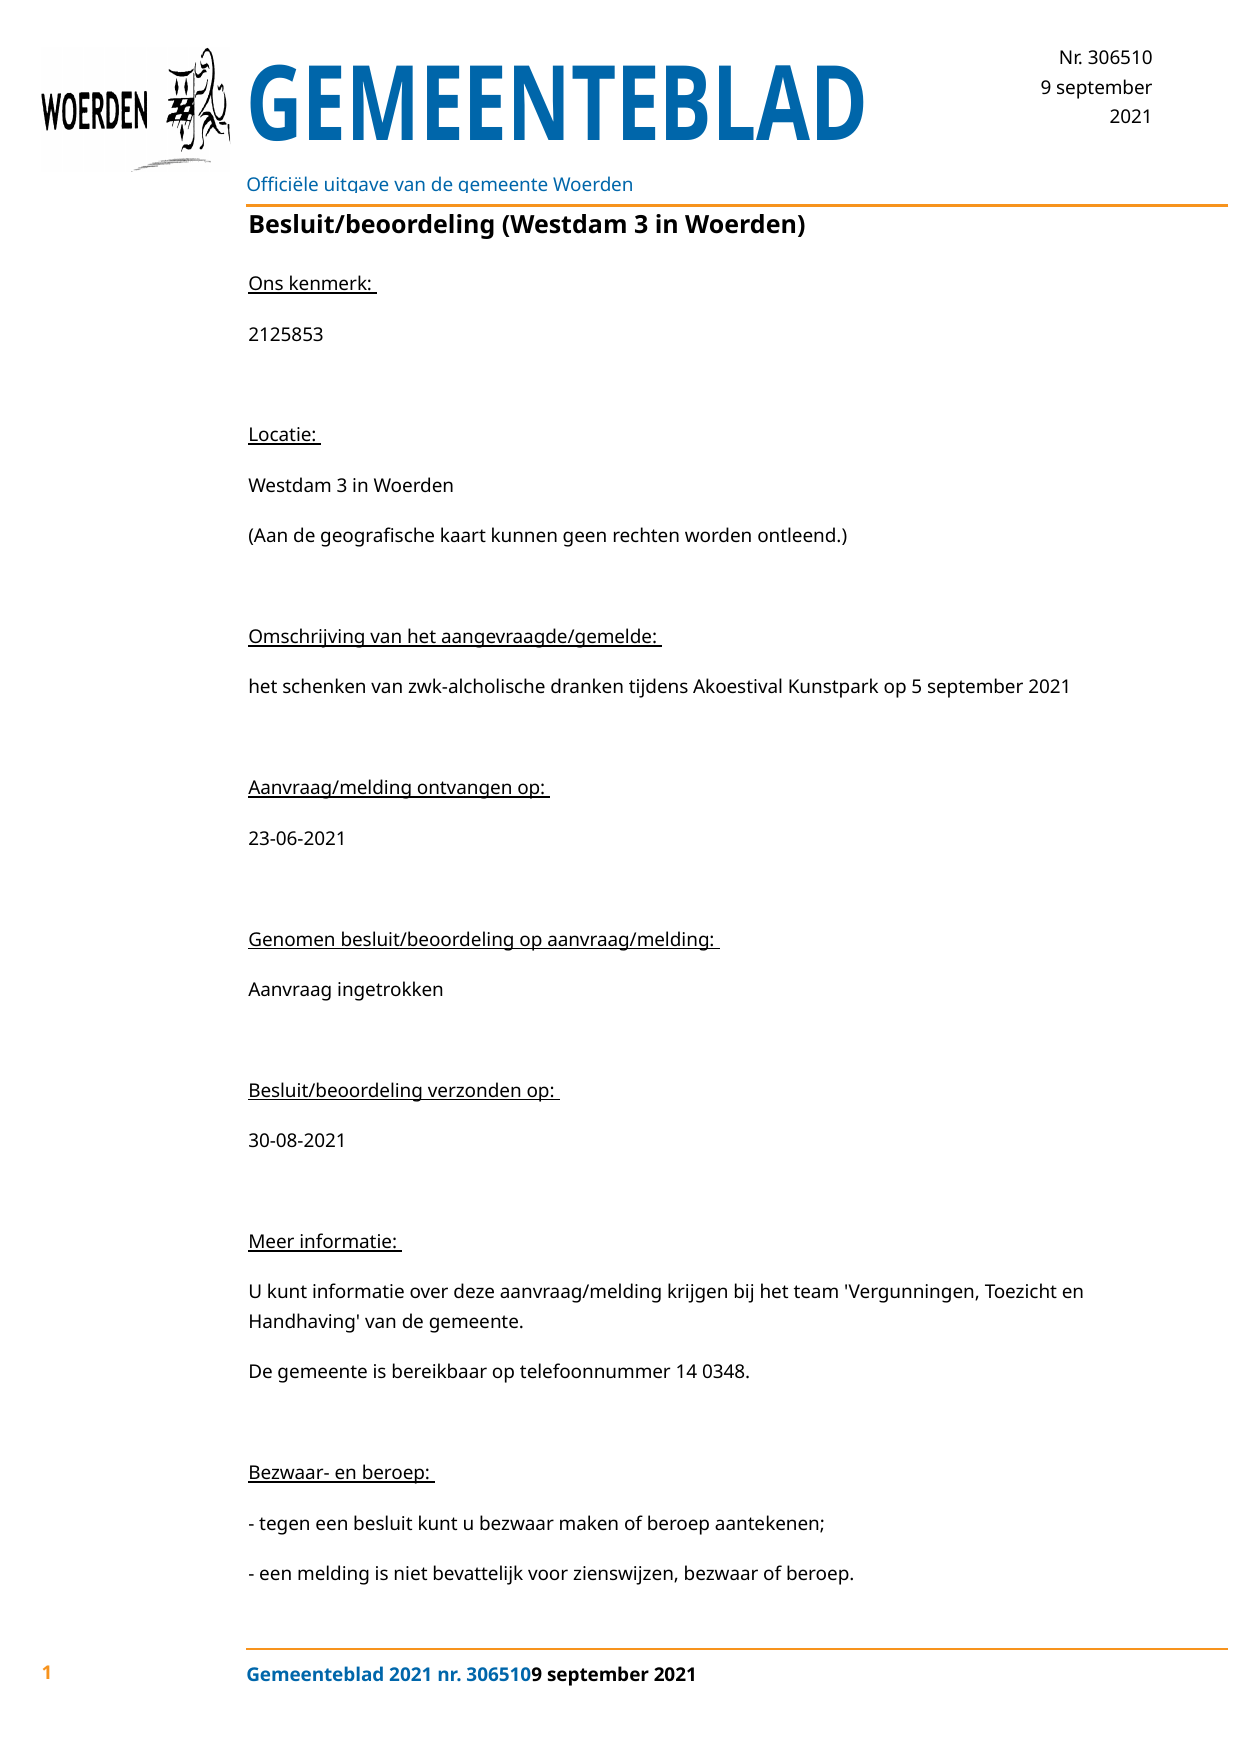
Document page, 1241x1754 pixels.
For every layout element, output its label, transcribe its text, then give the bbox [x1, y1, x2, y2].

text het schenken van zwk-alcholische dranken tijdens Akoestival Kunstpark op 5 september 2021 [248, 674, 1152, 699]
text Aanvraag/melding ontvangen op: [248, 774, 1152, 800]
text - een melding is niet bevattelijk voor zienswijzen, bezwaar of beroep. [248, 1560, 1152, 1586]
text - tegen een besluit kunt u bezwaar maken of beroep aantekenen; [248, 1510, 1152, 1536]
text Locatie: [248, 422, 1152, 447]
text Ons kenmerk: [248, 270, 1152, 296]
text Bezwaar- en beroep: [248, 1459, 1152, 1485]
text Aanvraag ingetrokken [248, 976, 1152, 1002]
text Besluit/beoordeling (Westdam 3 in Woerden) [248, 207, 1152, 241]
picture [41, 47, 231, 172]
text Omschrijving van het aangevraagde/gemelde: [248, 623, 1152, 649]
text 30-08-2021 [248, 1127, 1152, 1153]
text 23-06-2021 [248, 825, 1152, 851]
text Genomen besluit/beoordeling op aanvraag/melding: [248, 926, 1152, 951]
text Meer informatie: [248, 1228, 1152, 1254]
text De gemeente is bereikbaar op telefoonnummer 14 0348. [248, 1359, 1152, 1384]
text Westdam 3 in Woerden [248, 472, 1152, 498]
text (Aan de geografische kaart kunnen geen rechten worden ontleend.) [248, 522, 1152, 548]
text Besluit/beoordeling verzonden op: [248, 1077, 1152, 1103]
text 2125853 [248, 321, 1152, 346]
text U kunt informatie over deze aanvraag/melding krijgen bij het team 'Vergunningen, Toezicht en Handhaving' van de gemeente. [248, 1279, 1152, 1334]
